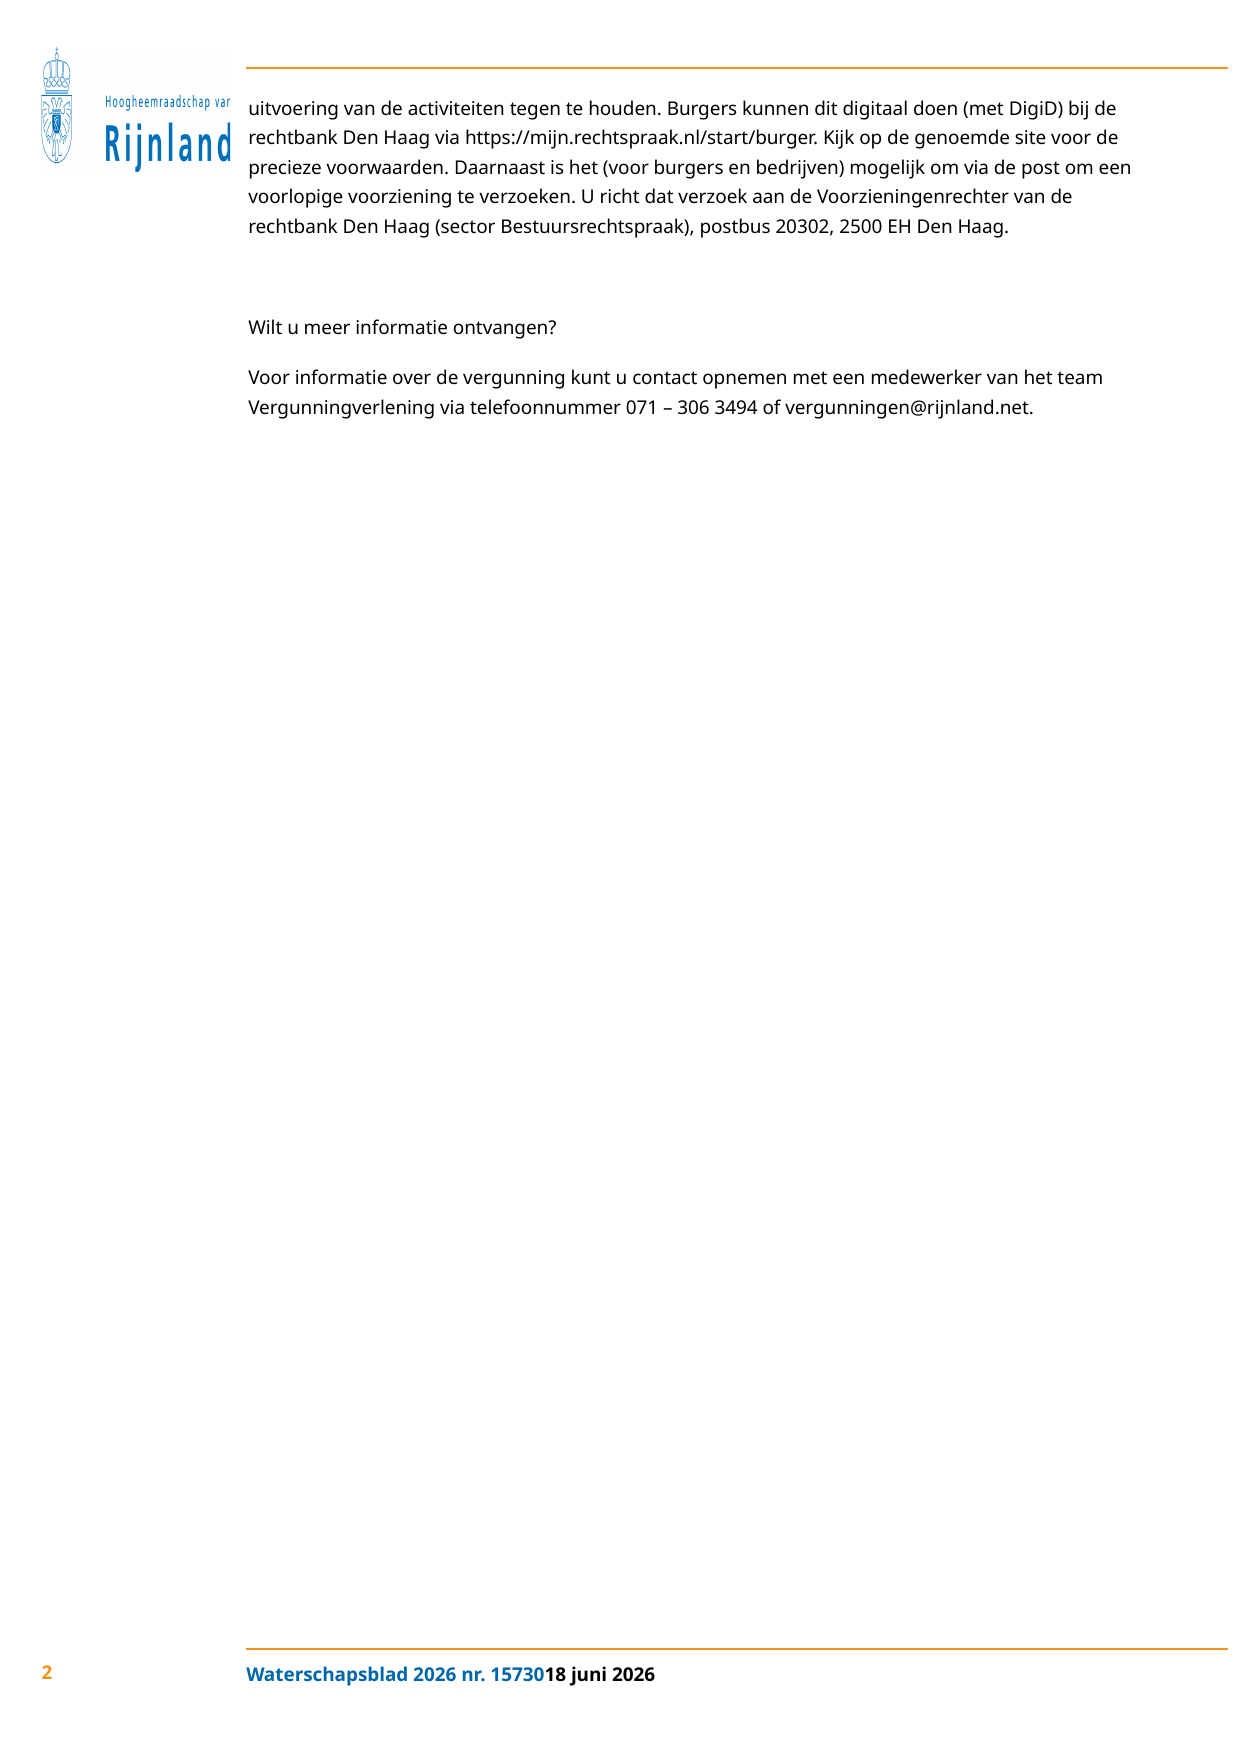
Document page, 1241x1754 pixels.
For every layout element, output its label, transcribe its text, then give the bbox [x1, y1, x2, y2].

text Wilt u meer informatie ontvangen? [248, 314, 1152, 340]
text uitvoering van de activiteiten tegen te houden. Burgers kunnen dit digitaal doen (met DigiD) bij de rechtbank Den Haag via https://mijn.rechtspraak.nl/start/burger. Kijk op de genoemde site voor de precieze voorwaarden. Daarnaast is het (voor burgers en bedrijven) mogelijk om via de post om een voorlopige voorziening te verzoeken. U richt dat verzoek aan de Voorzieningenrechter van de rechtbank Den Haag (sector Bestuursrechtspraak), postbus 20302, 2500 EH Den Haag. [248, 95, 1152, 239]
text Voor informatie over de vergunning kunt u contact opnemen met een medewerker van het team Vergunningverlening via telefoonnummer 071 – 306 3494 of vergunningen@rijnland.net. [248, 364, 1152, 420]
picture [41, 47, 231, 172]
